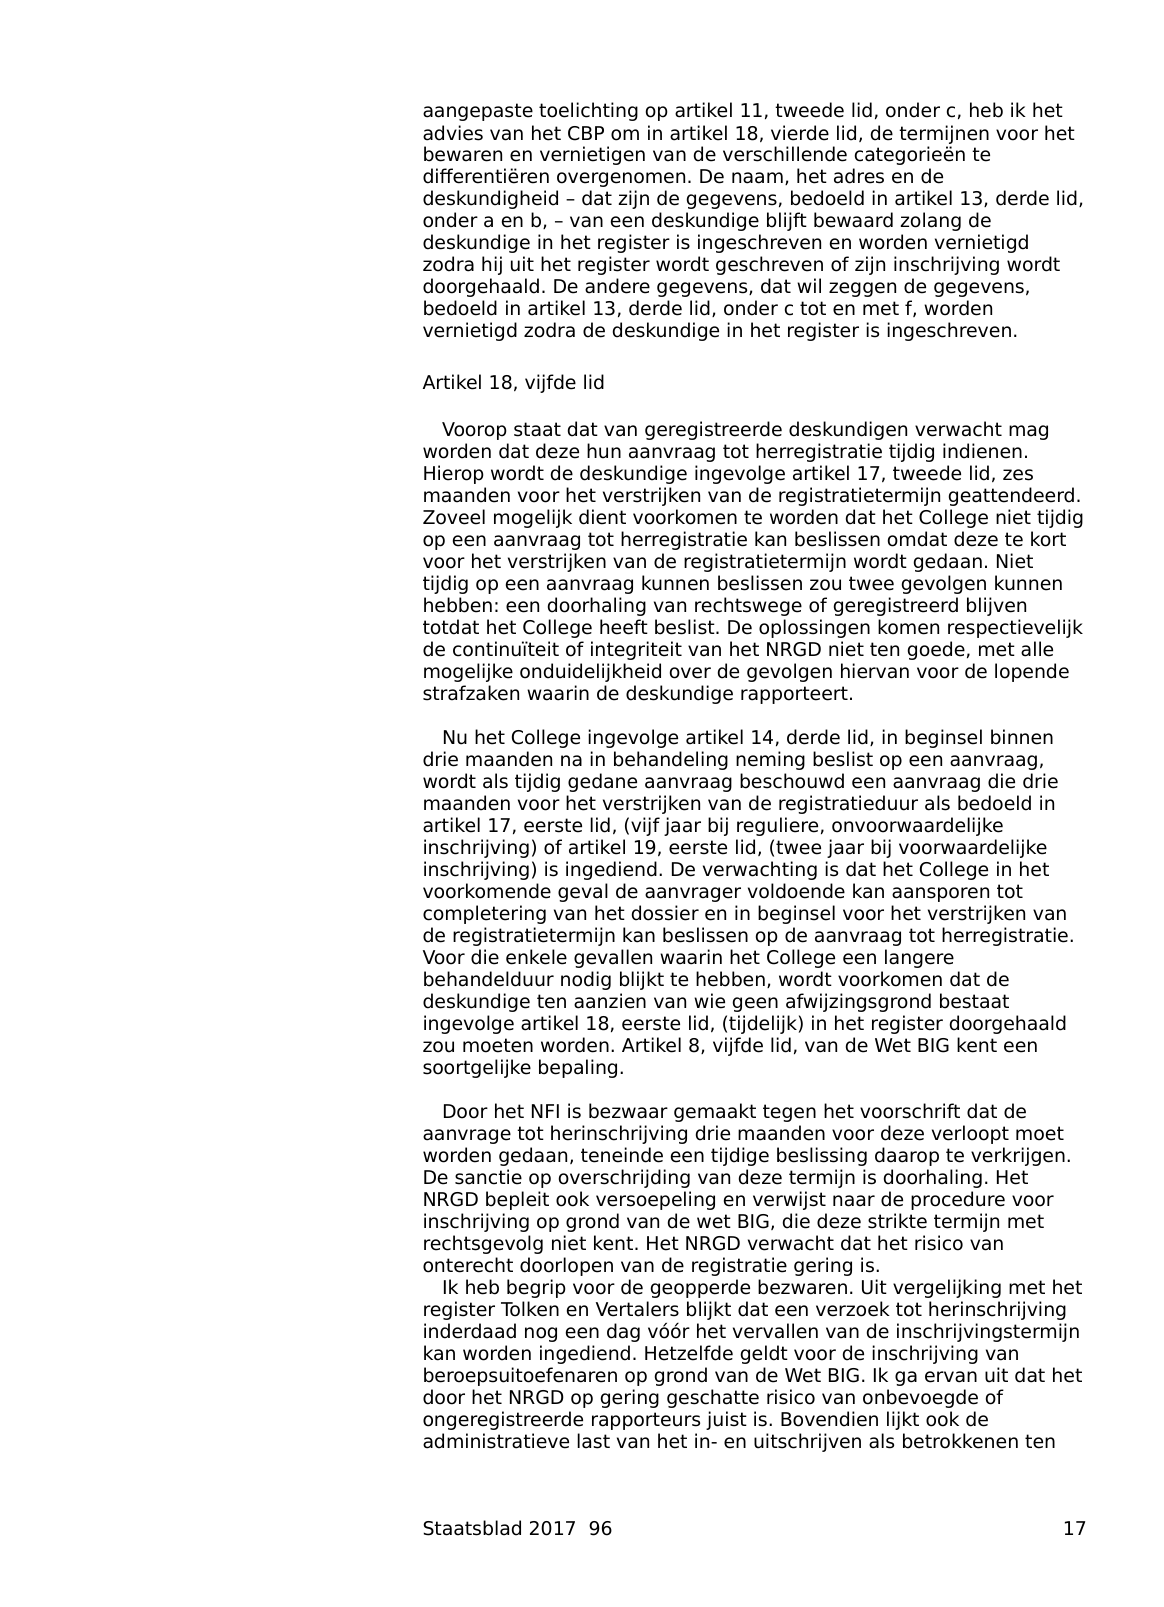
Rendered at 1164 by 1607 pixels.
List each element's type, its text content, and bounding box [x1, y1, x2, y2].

text Ik heb begrip voor de geopperde bezwaren. Uit vergelijking met het register Tolken en Vertalers blijkt dat een verzoek tot herinschrijving inderdaad nog een dag vóór het vervallen van de inschrijvingstermijn kan worden ingediend. Hetzelfde geldt voor de inschrijving van beroepsuitoefenaren op grond van de Wet BIG. Ik ga ervan uit dat het door het NRGD op gering geschatte risico van onbevoegde of ongeregistreerde rapporteurs juist is. Bovendien lijkt ook de administratieve last van het in- en uitschrijven als betrokkenen ten [422, 1277, 1087, 1453]
text aangepaste toelichting op artikel 11, tweede lid, onder c, heb ik het advies van het CBP om in artikel 18, vierde lid, de termijnen voor het bewaren en vernietigen van de verschillende categorieën te differentiëren overgenomen. De naam, het adres en de deskundigheid – dat zijn de gegevens, bedoeld in artikel 13, derde lid, onder a en b, – van een deskundige blijft bewaard zolang de deskundige in het register is ingeschreven en worden vernietigd zodra hij uit het register wordt geschreven of zijn inschrijving wordt doorgehaald. De andere gegevens, dat wil zeggen de gegevens, bedoeld in artikel 13, derde lid, onder c tot en met f, worden vernietigd zodra de deskundige in het register is ingeschreven. [422, 100, 1087, 342]
text Voorop staat dat van geregistreerde deskundigen verwacht mag worden dat deze hun aanvraag tot herregistratie tijdig indienen. Hierop wordt de deskundige ingevolge artikel 17, tweede lid, zes maanden voor het verstrijken van de registratietermijn geattendeerd. Zoveel mogelijk dient voorkomen te worden dat het College niet tijdig op een aanvraag tot herregistratie kan beslissen omdat deze te kort voor het verstrijken van de registratietermijn wordt gedaan. Niet tijdig op een aanvraag kunnen beslissen zou twee gevolgen kunnen hebben: een doorhaling van rechtswege of geregistreerd blijven totdat het College heeft beslist. De oplossingen komen respectievelijk de continuïteit of integriteit van het NRGD niet ten goede, met alle mogelijke onduidelijkheid over de gevolgen hiervan voor de lopende strafzaken waarin de deskundige rapporteert. [422, 419, 1087, 705]
text Nu het College ingevolge artikel 14, derde lid, in beginsel binnen drie maanden na in behandeling neming beslist op een aanvraag, wordt als tijdig gedane aanvraag beschouwd een aanvraag die drie maanden voor het verstrijken van de registratieduur als bedoeld in artikel 17, eerste lid, (vijf jaar bij reguliere, onvoorwaardelijke inschrijving) of artikel 19, eerste lid, (twee jaar bij voorwaardelijke inschrijving) is ingediend. De verwachting is dat het College in het voorkomende geval de aanvrager voldoende kan aansporen tot completering van het dossier en in beginsel voor het verstrijken van de registratietermijn kan beslissen op de aanvraag tot herregistratie. Voor die enkele gevallen waarin het College een langere behandelduur nodig blijkt te hebben, wordt voorkomen dat de deskundige ten aanzien van wie geen afwijzingsgrond bestaat ingevolge artikel 18, eerste lid, (tijdelijk) in het register doorgehaald zou moeten worden. Artikel 8, vijfde lid, van de Wet BIG kent een soortgelijke bepaling. [422, 727, 1087, 1079]
text Door het NFI is bezwaar gemaakt tegen het voorschrift dat de aanvrage tot herinschrijving drie maanden voor deze verloopt moet worden gedaan, teneinde een tijdige beslissing daarop te verkrijgen. De sanctie op overschrijding van deze termijn is doorhaling. Het NRGD bepleit ook versoepeling en verwijst naar de procedure voor inschrijving op grond van de wet BIG, die deze strikte termijn met rechtsgevolg niet kent. Het NRGD verwacht dat het risico van onterecht doorlopen van de registratie gering is. [422, 1101, 1087, 1277]
subtitle Artikel 18, vijfde lid [422, 372, 1087, 394]
